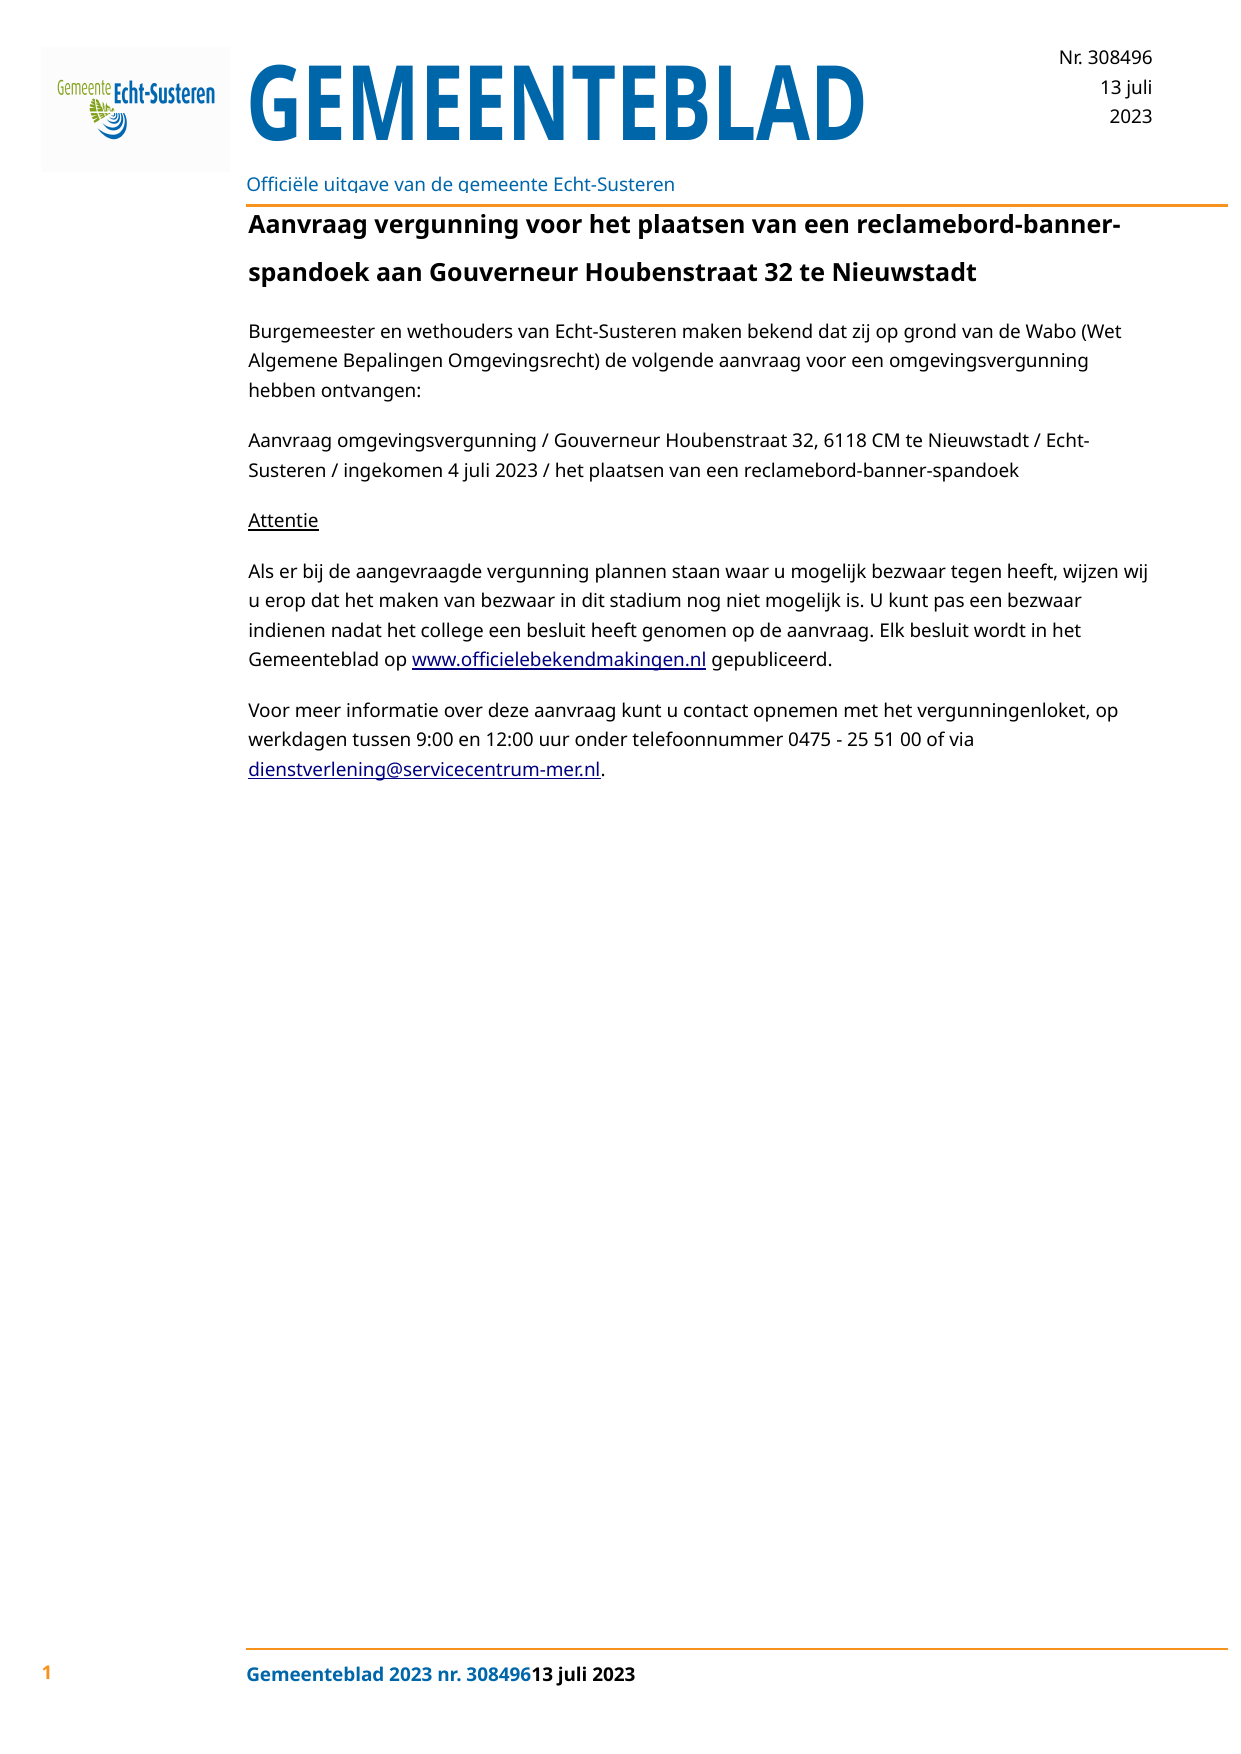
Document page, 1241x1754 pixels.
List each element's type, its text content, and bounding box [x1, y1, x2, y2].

text Aanvraag omgevingsvergunning / Gouverneur Houbenstraat 32, 6118 CM te Nieuwstadt / Echt-Susteren / ingekomen 4 juli 2023 / het plaatsen van een reclamebord-banner-spandoek [248, 427, 1152, 483]
text Burgemeester en wethouders van Echt-Susteren maken bekend dat zij op grond van de Wabo (Wet Algemene Bepalingen Omgevingsrecht) de volgende aanvraag voor een omgevingsvergunning hebben ontvangen: [248, 318, 1152, 403]
text Aanvraag vergunning voor het plaatsen van een reclamebord-banner-spandoek aan Gouverneur Houbenstraat 32 te Nieuwstadt [248, 207, 1152, 288]
text Attentie [248, 507, 1152, 533]
picture [41, 47, 231, 172]
text Als er bij de aangevraagde vergunning plannen staan waar u mogelijk bezwaar tegen heeft, wijzen wij u erop dat het maken van bezwaar in dit stadium nog niet mogelijk is. U kunt pas een bezwaar indienen nadat het college een besluit heeft genomen op de aanvraag. Elk besluit wordt in het Gemeenteblad op www.officielebekendmakingen.nl gepubliceerd. [248, 558, 1152, 672]
text Voor meer informatie over deze aanvraag kunt u contact opnemen met het vergunningenloket, op werkdagen tussen 9:00 en 12:00 uur onder telefoonnummer 0475 - 25 51 00 of via dienstverlening@servicecentrum-mer.nl. [248, 697, 1152, 782]
